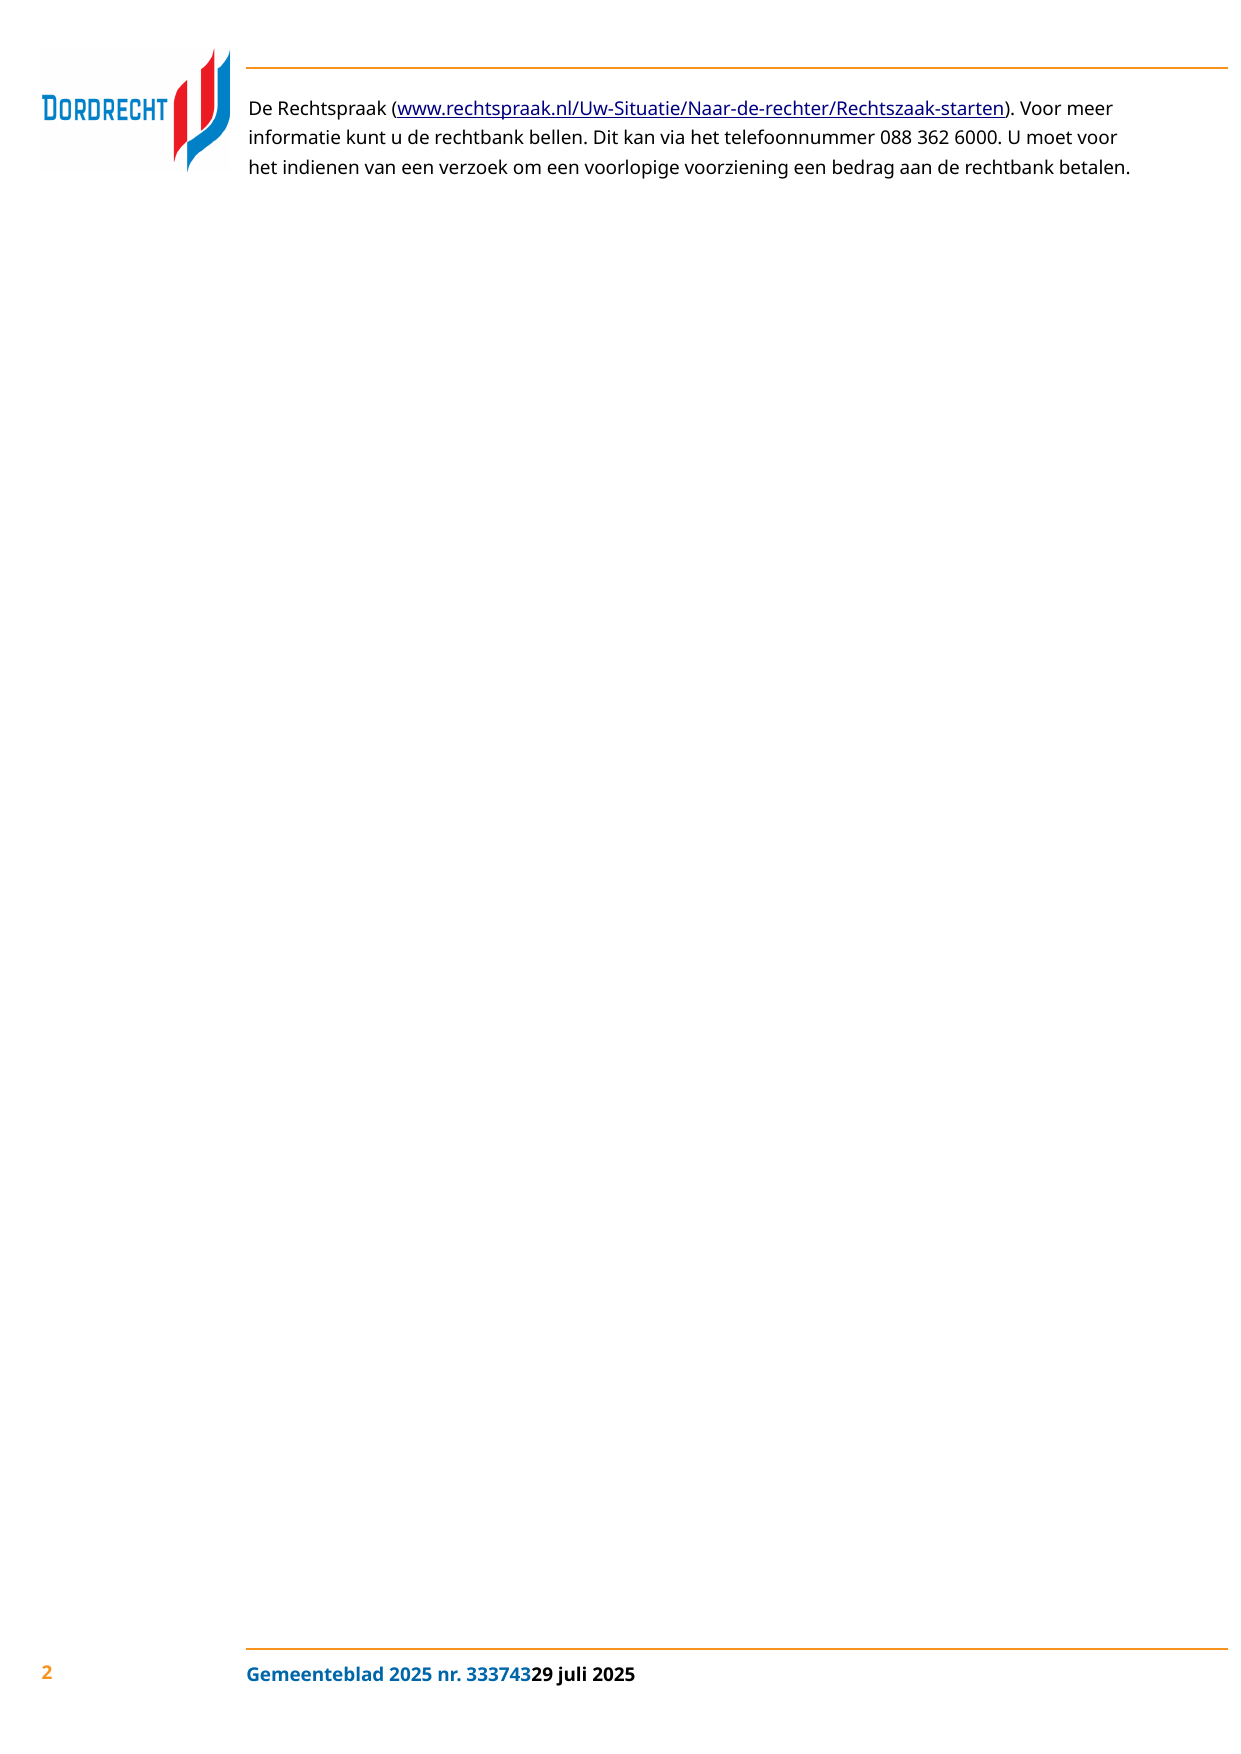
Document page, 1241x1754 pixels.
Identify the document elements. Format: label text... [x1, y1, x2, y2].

text De Rechtspraak (www.rechtspraak.nl/Uw-Situatie/Naar-de-rechter/Rechtszaak-starten). Voor meer informatie kunt u de rechtbank bellen. Dit kan via het telefoonnummer 088 362 6000. U moet voor het indienen van een verzoek om een voorlopige voorziening een bedrag aan de rechtbank betalen. [248, 95, 1152, 180]
picture [41, 47, 231, 172]
